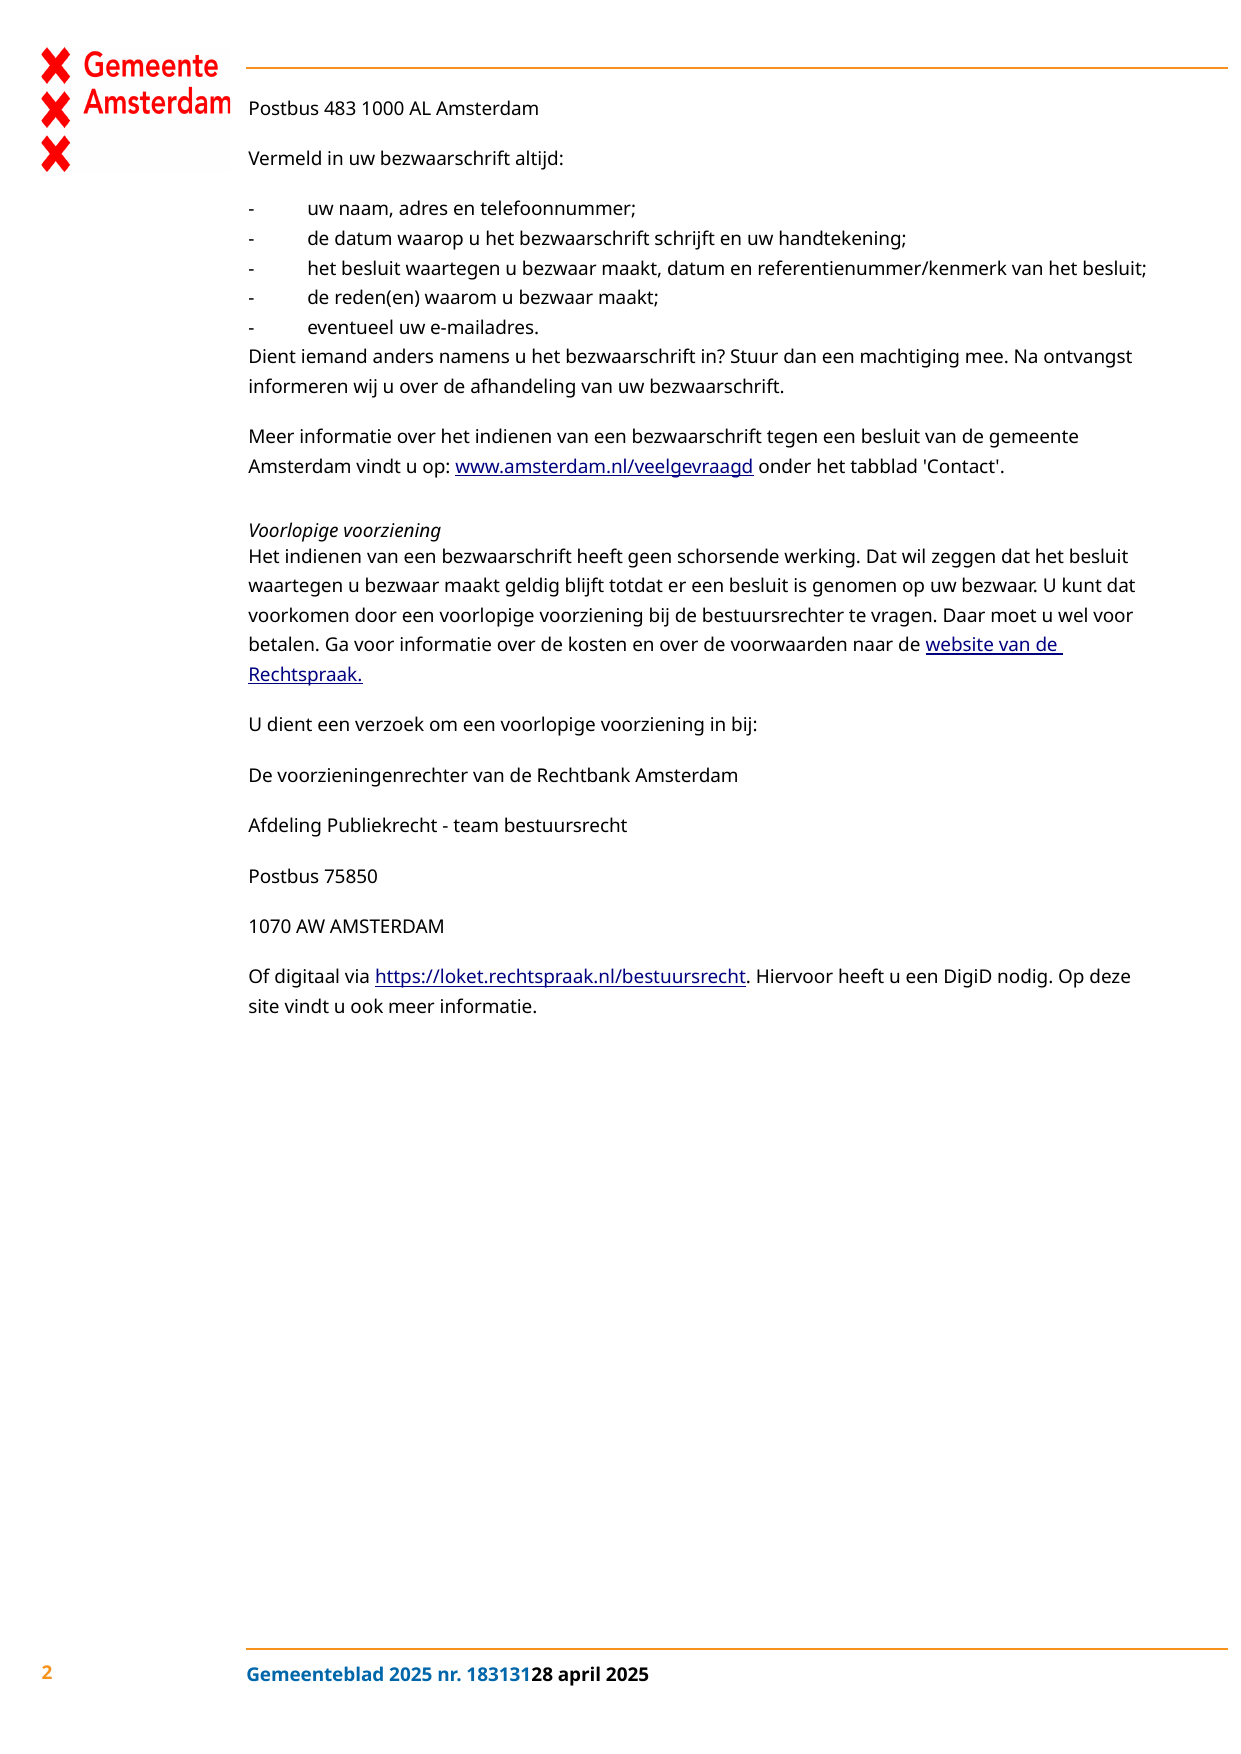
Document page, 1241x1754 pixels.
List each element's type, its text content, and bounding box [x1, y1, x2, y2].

list de datum waarop u het bezwaarschrift schrijft en uw handtekening; [248, 225, 1152, 251]
picture [41, 47, 231, 172]
list het besluit waartegen u bezwaar maakt, datum en referentienummer/kenmerk van het besluit; [248, 255, 1152, 281]
text Vermeld in uw bezwaarschrift altijd: [248, 145, 1152, 171]
text Postbus 483 1000 AL Amsterdam [248, 95, 1152, 121]
text Voorlopige voorziening [248, 517, 1152, 543]
list uw naam, adres en telefoonnummer; [248, 196, 1152, 221]
list eventueel uw e-mailadres. [248, 314, 1152, 340]
text Het indienen van een bezwaarschrift heeft geen schorsende werking. Dat wil zeggen dat het besluit waartegen u bezwaar maakt geldig blijft totdat er een besluit is genomen op uw bezwaar. U kunt dat voorkomen door een voorlopige voorziening bij de bestuursrechter te vragen. Daar moet u wel voor betalen. Ga voor informatie over de kosten en over de voorwaarden naar de website van de Rechtspraak. [248, 543, 1152, 687]
text Postbus 75850 [248, 863, 1152, 888]
list de reden(en) waarom u bezwaar maakt; [248, 284, 1152, 310]
text 1070 AW AMSTERDAM [248, 913, 1152, 939]
text Meer informatie over het indienen van een bezwaarschrift tegen een besluit van de gemeente Amsterdam vindt u op: www.amsterdam.nl/veelgevraagd onder het tabblad 'Contact'. [248, 423, 1152, 479]
text Of digitaal via https://loket.rechtspraak.nl/bestuursrecht. Hiervoor heeft u een DigiD nodig. Op deze site vindt u ook meer informatie. [248, 964, 1152, 1019]
text De voorzieningenrechter van de Rechtbank Amsterdam [248, 762, 1152, 788]
text U dient een verzoek om een voorlopige voorziening in bij: [248, 712, 1152, 737]
text Dient iemand anders namens u het bezwaarschrift in? Stuur dan een machtiging mee. Na ontvangst informeren wij u over de afhandeling van uw bezwaarschrift. [248, 343, 1152, 399]
text Afdeling Publiekrecht - team bestuursrecht [248, 812, 1152, 838]
